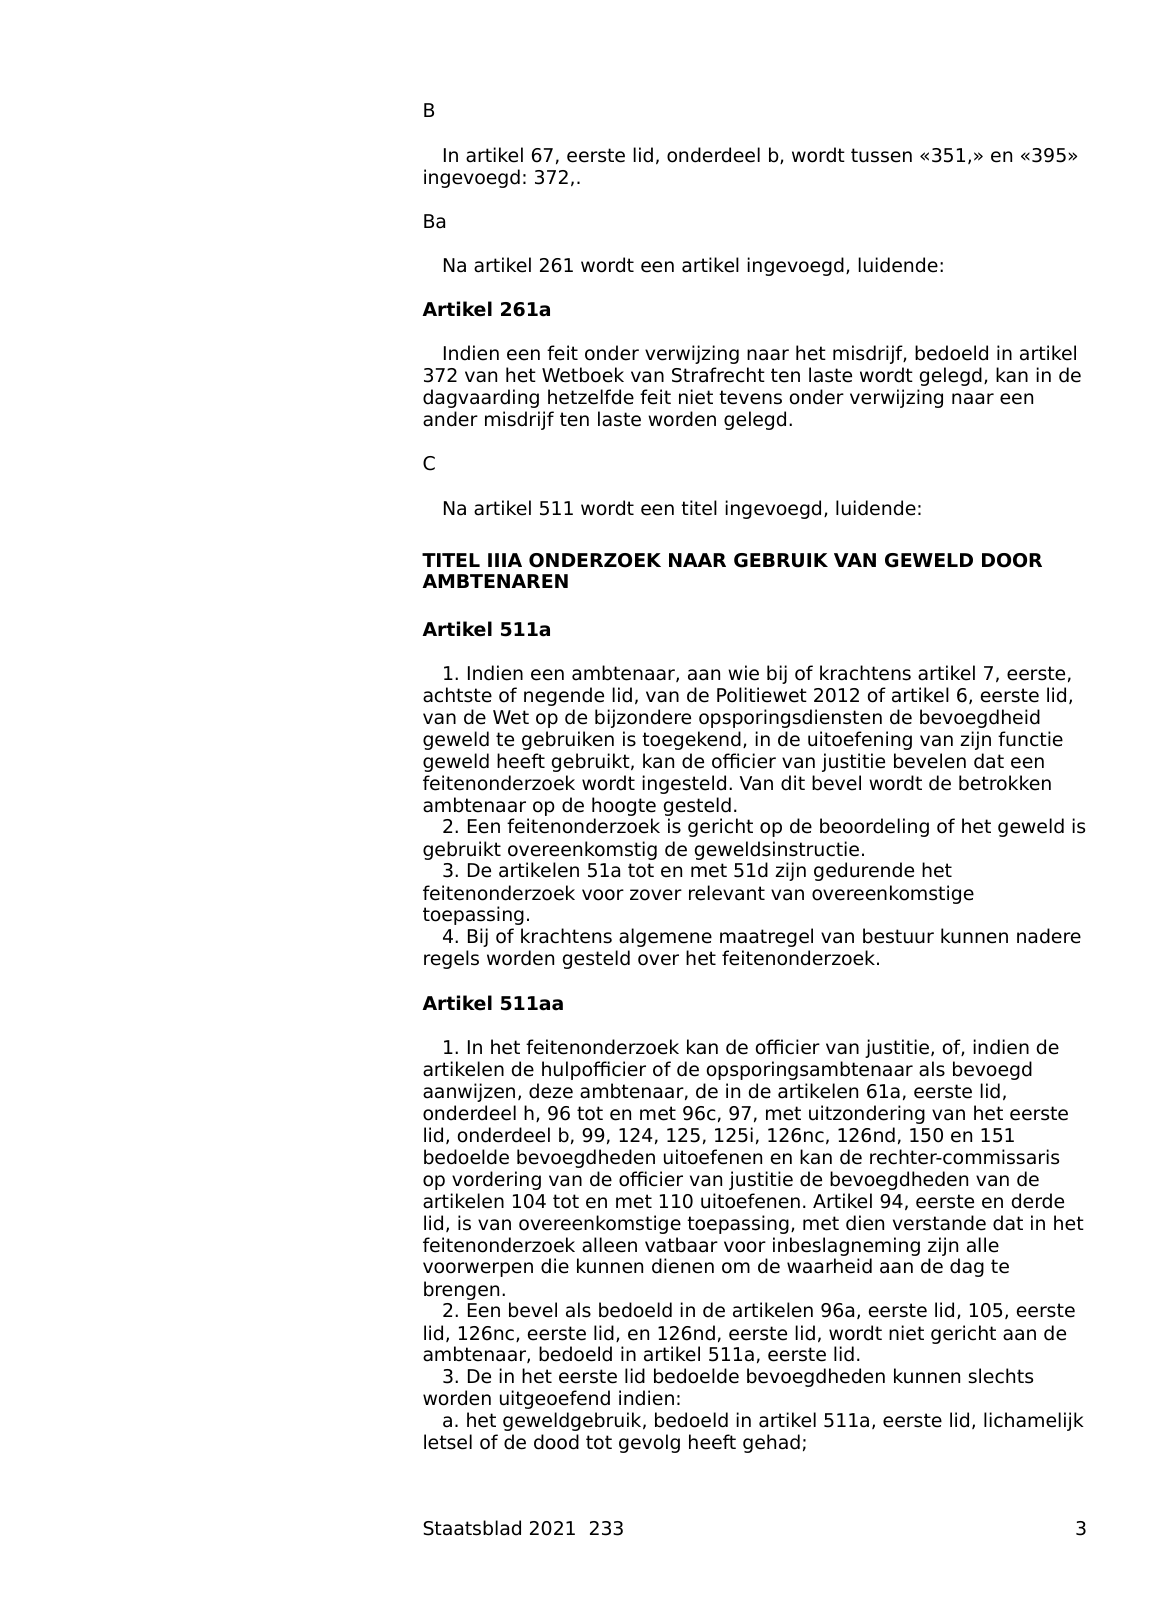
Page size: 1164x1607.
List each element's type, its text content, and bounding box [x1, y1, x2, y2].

subtitle Artikel 511a [422, 618, 1087, 640]
subtitle TITEL IIIA ONDERZOEK NAAR GEBRUIK VAN GEWELD DOOR AMBTENAREN [422, 549, 1087, 593]
text C [422, 453, 1087, 475]
text a. het geweldgebruik, bedoeld in artikel 511a, eerste lid, lichamelijk letsel of de dood tot gevolg heeft gehad; [422, 1410, 1087, 1454]
text Na artikel 261 wordt een artikel ingevoegd, luidende: [422, 255, 1087, 277]
text 1. Indien een ambtenaar, aan wie bij of krachtens artikel 7, eerste, achtste of negende lid, van de Politiewet 2012 of artikel 6, eerste lid, van de Wet op de bijzondere opsporingsdiensten de bevoegdheid geweld te gebruiken is toegekend, in de uitoefening van zijn functie geweld heeft gebruikt, kan de officier van justitie bevelen dat een feitenonderzoek wordt ingesteld. Van dit bevel wordt de betrokken ambtenaar op de hoogte gesteld. [422, 663, 1087, 816]
text 3. De artikelen 51a tot en met 51d zijn gedurende het feitenonderzoek voor zover relevant van overeenkomstige toepassing. [422, 860, 1087, 926]
subtitle Artikel 261a [422, 299, 1087, 321]
text 2. Een bevel als bedoeld in de artikelen 96a, eerste lid, 105, eerste lid, 126nc, eerste lid, en 126nd, eerste lid, wordt niet gericht aan de ambtenaar, bedoeld in artikel 511a, eerste lid. [422, 1300, 1087, 1366]
subtitle Artikel 511aa [422, 992, 1087, 1014]
text Na artikel 511 wordt een titel ingevoegd, luidende: [422, 497, 1087, 519]
text 1. In het feitenonderzoek kan de officier van justitie, of, indien de artikelen de hulpofficier of de opsporingsambtenaar als bevoegd aanwijzen, deze ambtenaar, de in de artikelen 61a, eerste lid, onderdeel h, 96 tot en met 96c, 97, met uitzondering van het eerste lid, onderdeel b, 99, 124, 125, 125i, 126nc, 126nd, 150 en 151 bedoelde bevoegdheden uitoefenen en kan de rechter-commissaris op vordering van de officier van justitie de bevoegdheden van de artikelen 104 tot en met 110 uitoefenen. Artikel 94, eerste en derde lid, is van overeenkomstige toepassing, met dien verstande dat in het feitenonderzoek alleen vatbaar voor inbeslagneming zijn alle voorwerpen die kunnen dienen om de waarheid aan de dag te brengen. [422, 1037, 1087, 1300]
text In artikel 67, eerste lid, onderdeel b, wordt tussen «351,» en «395» ingevoegd: 372,. [422, 144, 1087, 188]
text Indien een feit onder verwijzing naar het misdrijf, bedoeld in artikel 372 van het Wetboek van Strafrecht ten laste wordt gelegd, kan in de dagvaarding hetzelfde feit niet tevens onder verwijzing naar een ander misdrijf ten laste worden gelegd. [422, 343, 1087, 431]
text B [422, 100, 1087, 122]
text Ba [422, 211, 1087, 233]
text 2. Een feitenonderzoek is gericht op de beoordeling of het geweld is gebruikt overeenkomstig de geweldsinstructie. [422, 816, 1087, 860]
text 4. Bij of krachtens algemene maatregel van bestuur kunnen nadere regels worden gesteld over het feitenonderzoek. [422, 926, 1087, 970]
text 3. De in het eerste lid bedoelde bevoegdheden kunnen slechts worden uitgeoefend indien: [422, 1366, 1087, 1410]
